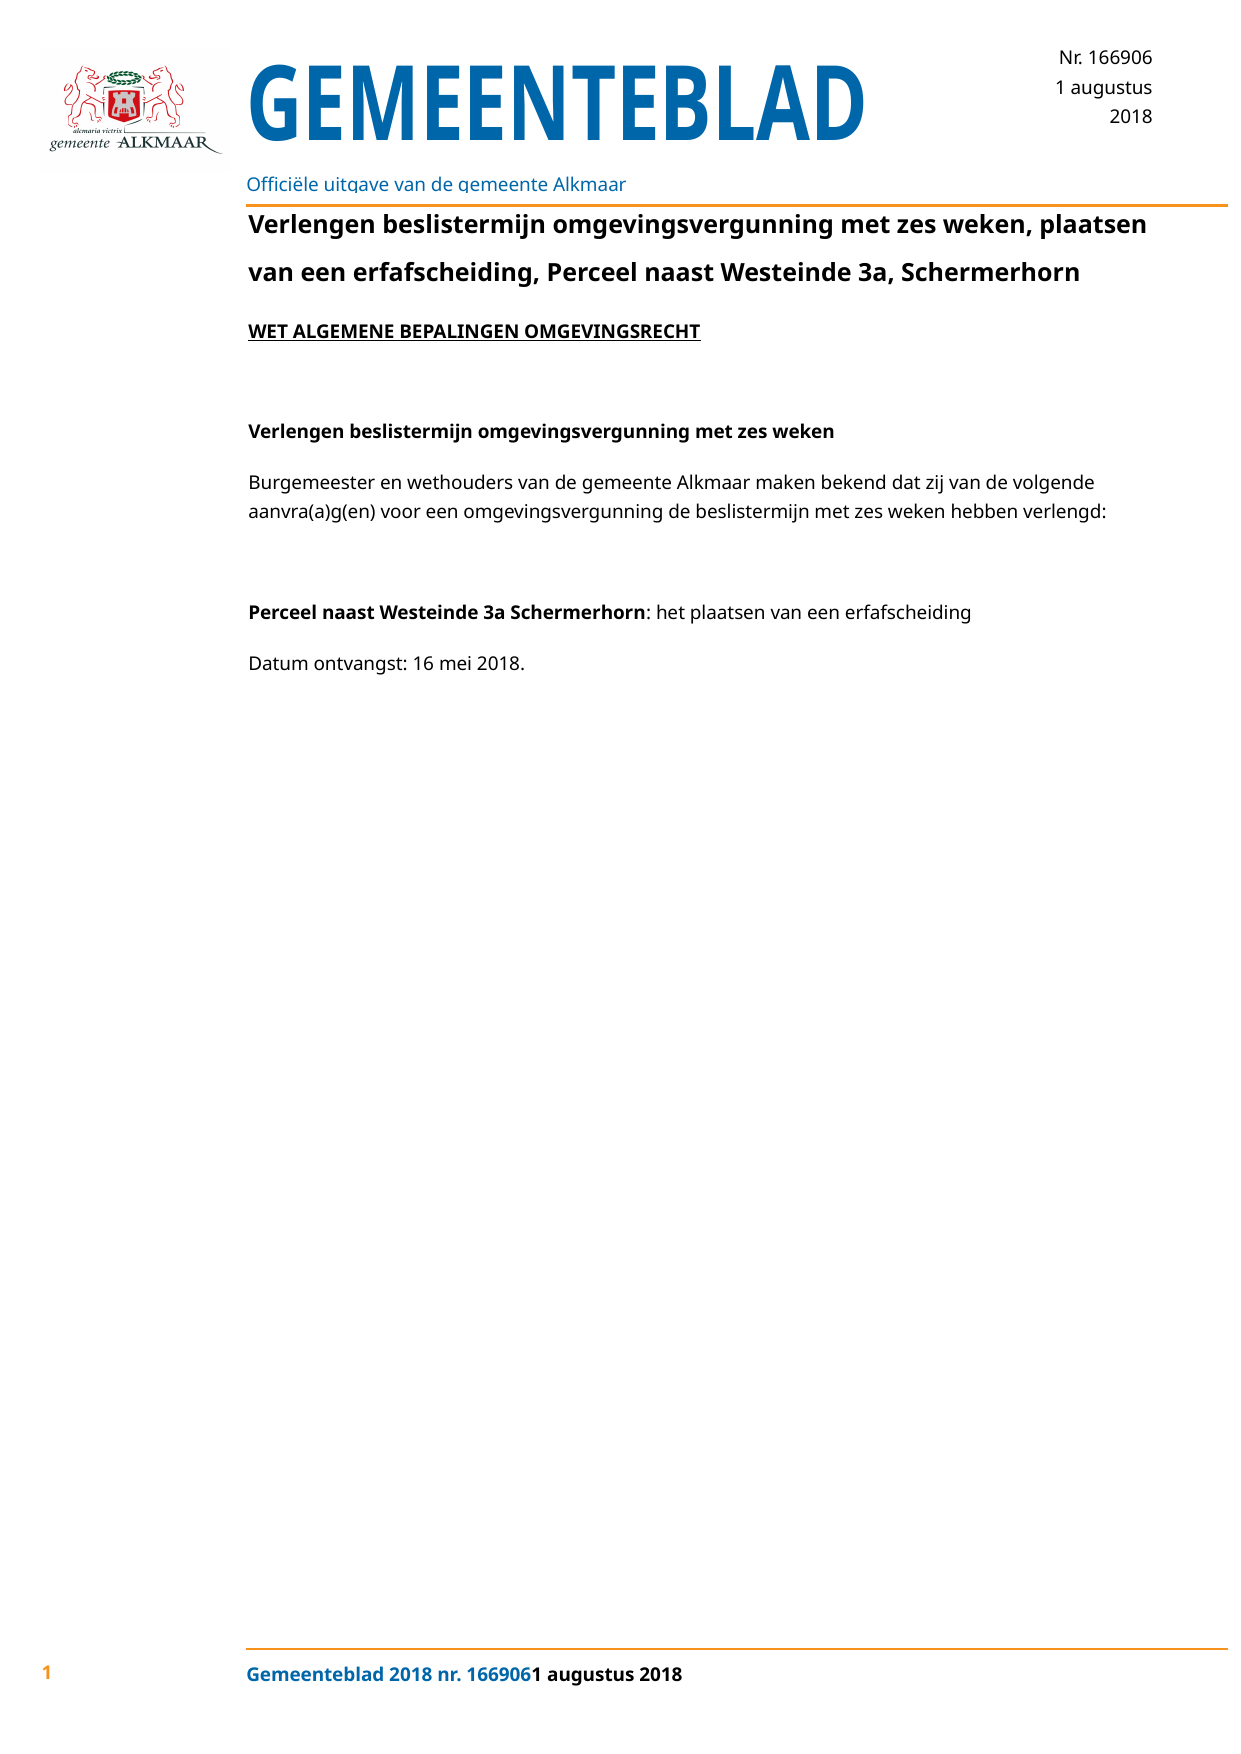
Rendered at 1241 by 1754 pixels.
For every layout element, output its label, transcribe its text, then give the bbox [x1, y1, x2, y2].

text WET ALGEMENE BEPALINGEN OMGEVINGSRECHT [248, 318, 1152, 344]
picture [41, 47, 231, 172]
text Burgemeester en wethouders van de gemeente Alkmaar maken bekend dat zij van de volgende aanvra(a)g(en) voor een omgevingsvergunning de beslistermijn met zes weken hebben verlengd: [248, 469, 1152, 524]
text Verlengen beslistermijn omgevingsvergunning met zes weken [248, 419, 1152, 444]
text Verlengen beslistermijn omgevingsvergunning met zes weken, plaatsen van een erfafscheiding, Perceel naast Westeinde 3a, Schermerhorn [248, 207, 1152, 288]
text Datum ontvangst: 16 mei 2018. [248, 650, 1152, 676]
text Perceel naast Westeinde 3a Schermerhorn: het plaatsen van een erfafscheiding [248, 599, 1152, 625]
